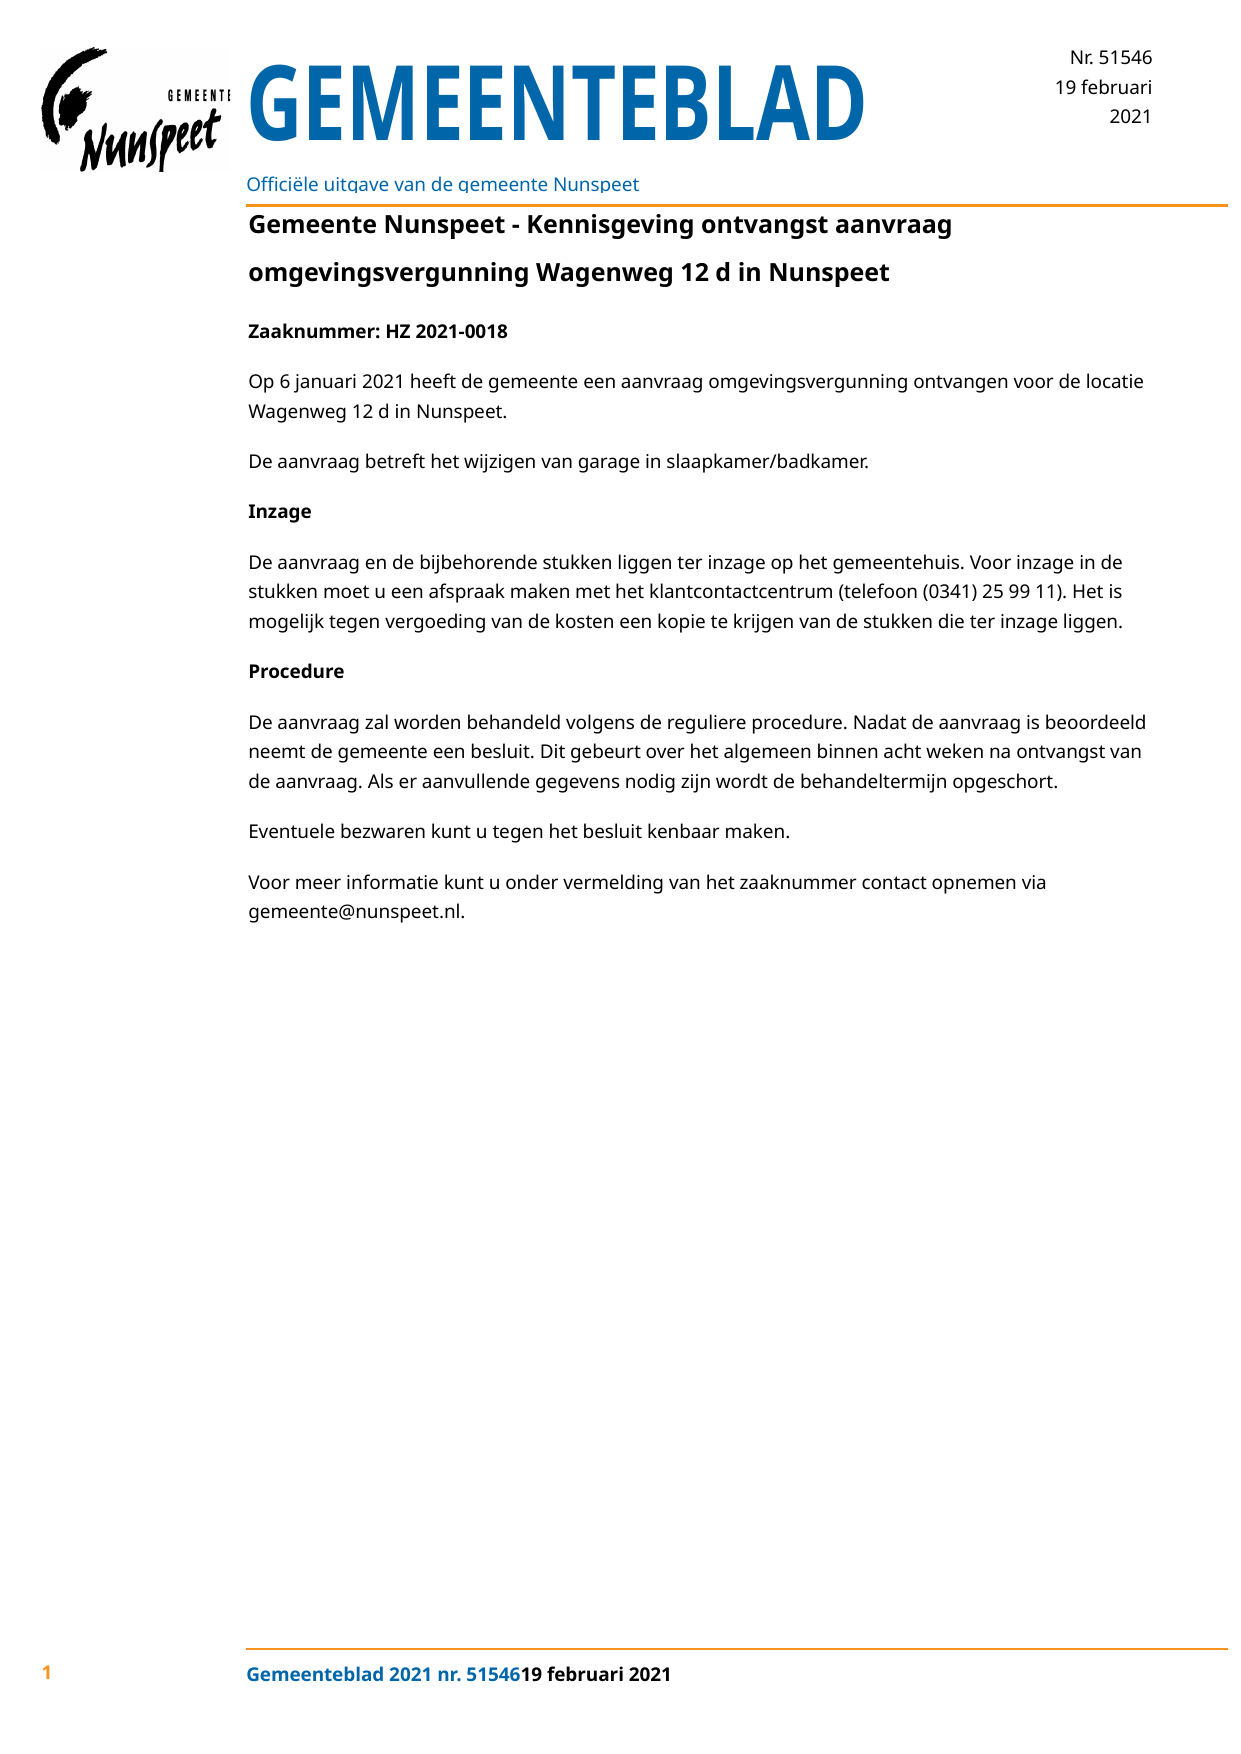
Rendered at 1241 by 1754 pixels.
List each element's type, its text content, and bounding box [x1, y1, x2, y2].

picture [41, 47, 231, 172]
text Inzage [248, 499, 1152, 524]
text Op 6 januari 2021 heeft de gemeente een aanvraag omgevingsvergunning ontvangen voor de locatie Wagenweg 12 d in Nunspeet. [248, 368, 1152, 424]
text Zaaknummer: HZ 2021-0018 [248, 318, 1152, 344]
text Eventuele bezwaren kunt u tegen het besluit kenbaar maken. [248, 819, 1152, 844]
text Procedure [248, 659, 1152, 684]
text De aanvraag en de bijbehorende stukken liggen ter inzage op het gemeentehuis. Voor inzage in de stukken moet u een afspraak maken met het klantcontactcentrum (telefoon (0341) 25 99 11). Het is mogelijk tegen vergoeding van de kosten een kopie te krijgen van de stukken die ter inzage liggen. [248, 549, 1152, 634]
text De aanvraag zal worden behandeld volgens de reguliere procedure. Nadat de aanvraag is beoordeeld neemt de gemeente een besluit. Dit gebeurt over het algemeen binnen acht weken na ontvangst van de aanvraag. Als er aanvullende gegevens nodig zijn wordt de behandeltermijn opgeschort. [248, 709, 1152, 794]
text Gemeente Nunspeet - Kennisgeving ontvangst aanvraag omgevingsvergunning Wagenweg 12 d in Nunspeet [248, 207, 1152, 288]
text De aanvraag betreft het wijzigen van garage in slaapkamer/badkamer. [248, 448, 1152, 474]
text Voor meer informatie kunt u onder vermelding van het zaaknummer contact opnemen via gemeente@nunspeet.nl. [248, 869, 1152, 924]
